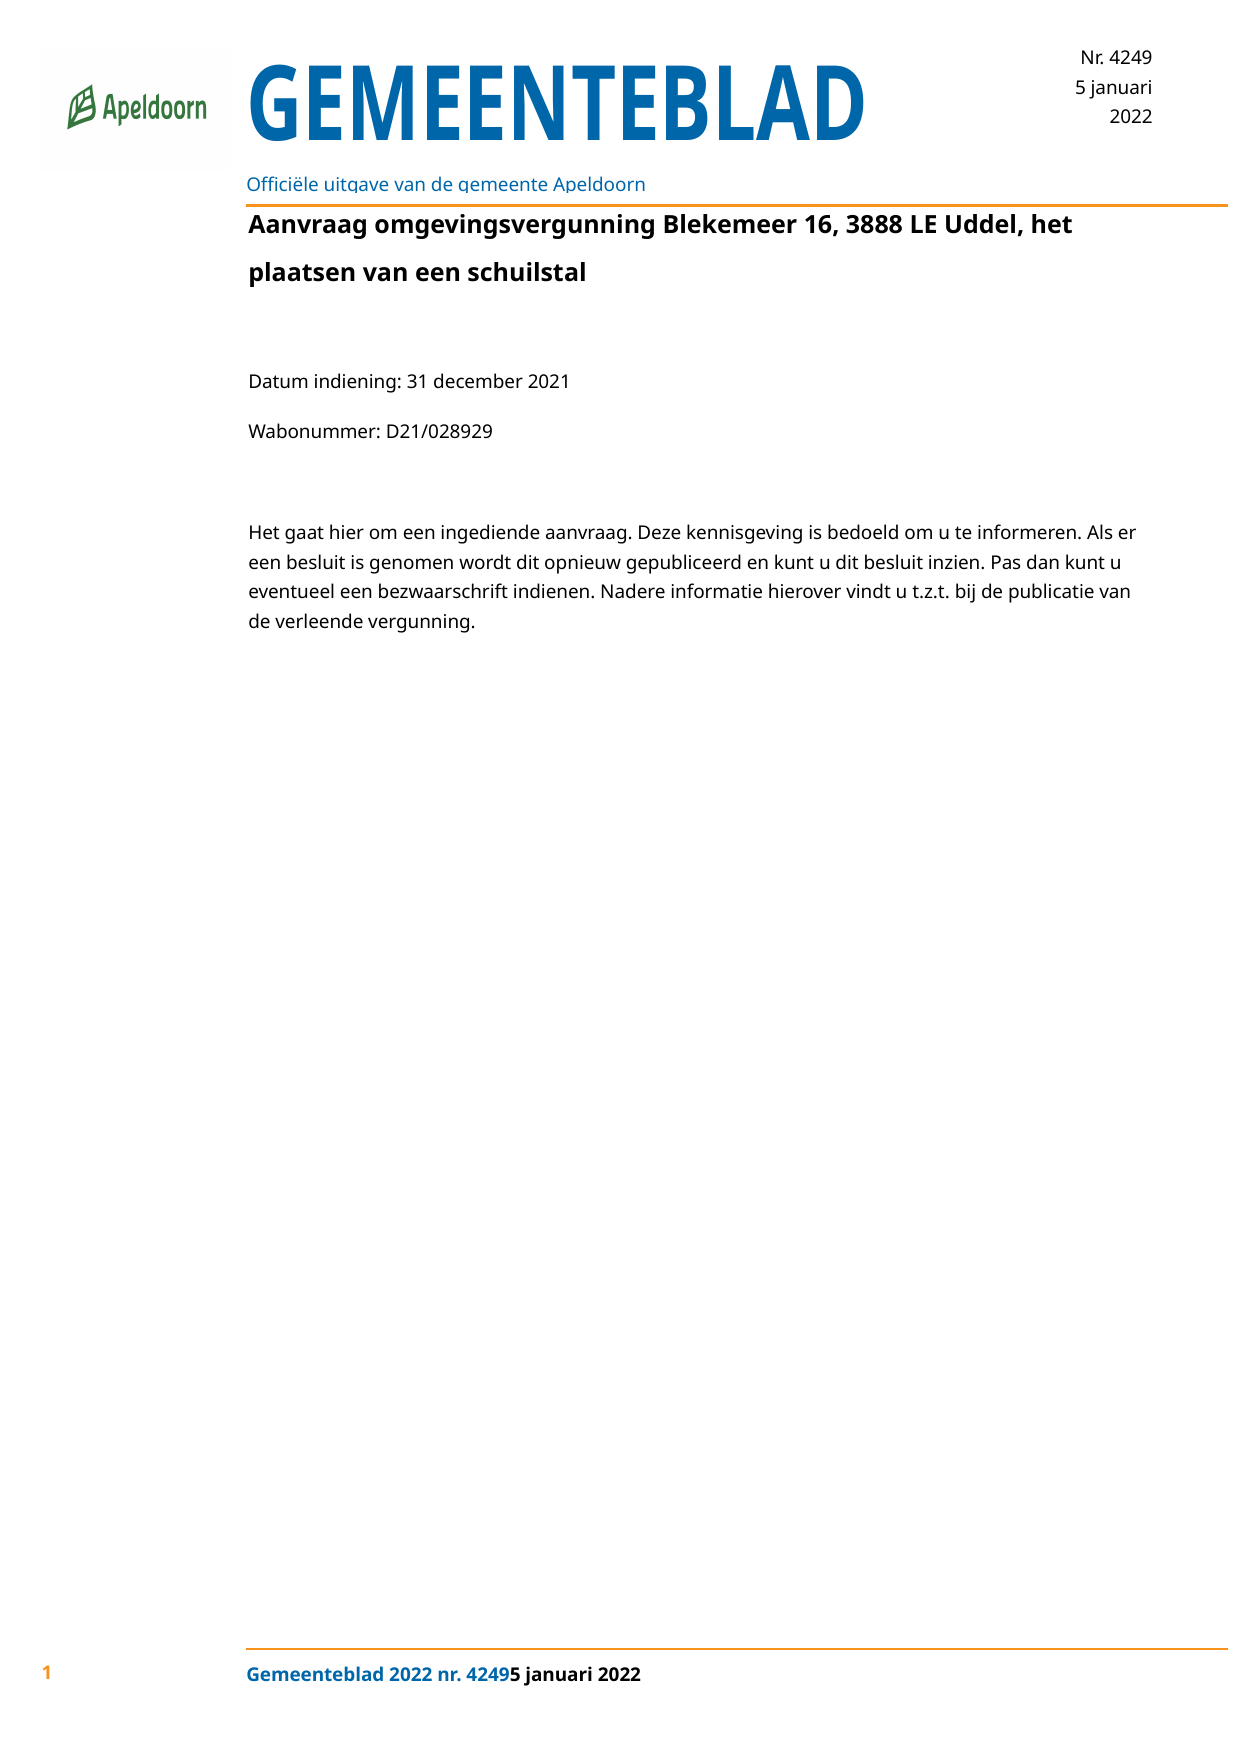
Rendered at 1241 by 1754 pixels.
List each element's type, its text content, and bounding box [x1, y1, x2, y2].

text Het gaat hier om een ingediende aanvraag. Deze kennisgeving is bedoeld om u te informeren. Als er een besluit is genomen wordt dit opnieuw gepubliceerd en kunt u dit besluit inzien. Pas dan kunt u eventueel een bezwaarschrift indienen. Nadere informatie hierover vindt u t.z.t. bij de publicatie van de verleende vergunning. [248, 519, 1152, 634]
text Datum indiening: 31 december 2021 [248, 368, 1152, 394]
picture [41, 47, 231, 172]
text Wabonummer: D21/028929 [248, 419, 1152, 444]
text Aanvraag omgevingsvergunning Blekemeer 16, 3888 LE Uddel, het plaatsen van een schuilstal [248, 207, 1152, 288]
